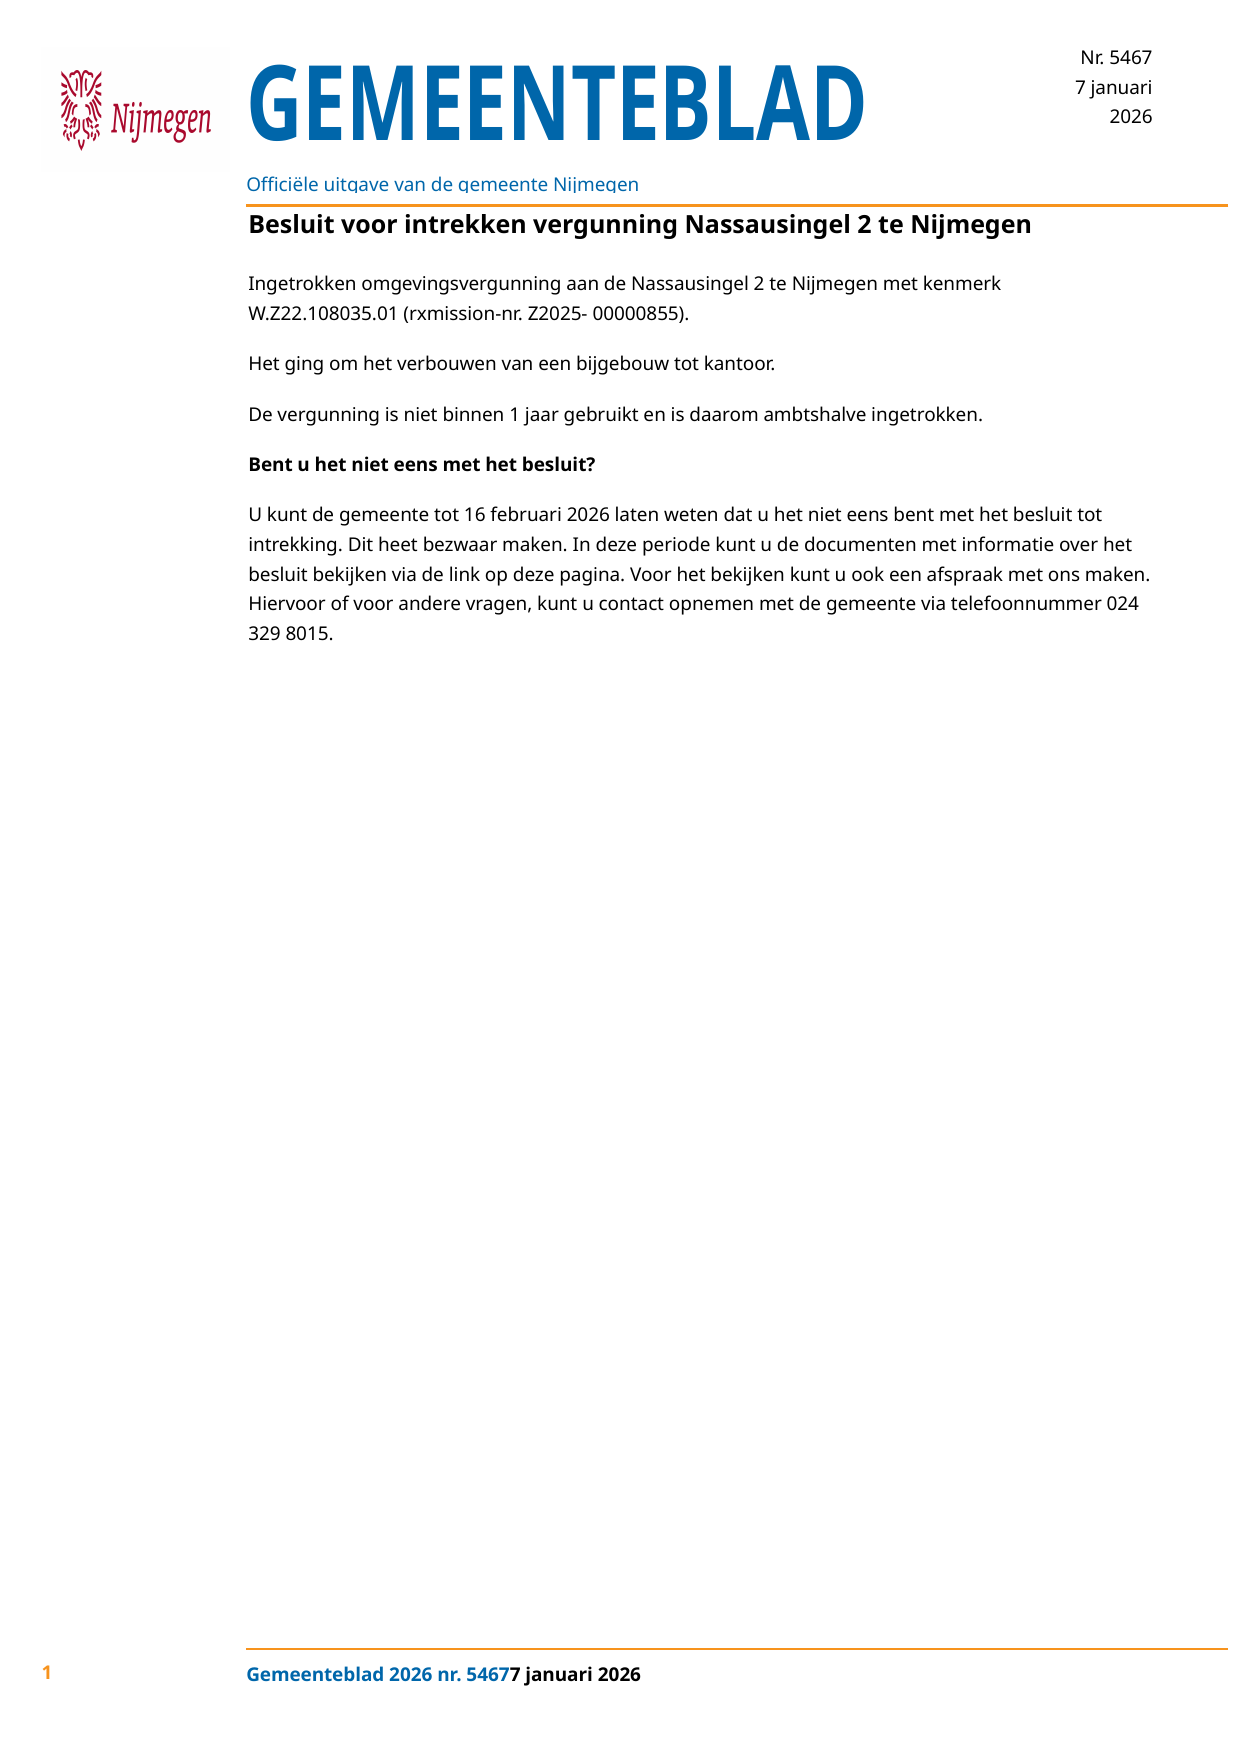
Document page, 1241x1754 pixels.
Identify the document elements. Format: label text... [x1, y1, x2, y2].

text Ingetrokken omgevingsvergunning aan de Nassausingel 2 te Nijmegen met kenmerk W.Z22.108035.01 (rxmission-nr. Z2025- 00000855). [248, 270, 1152, 326]
text De vergunning is niet binnen 1 jaar gebruikt en is daarom ambtshalve ingetrokken. [248, 401, 1152, 426]
picture [41, 47, 231, 172]
text Bent u het niet eens met het besluit? [248, 451, 1152, 477]
text U kunt de gemeente tot 16 februari 2026 laten weten dat u het niet eens bent met het besluit tot intrekking. Dit heet bezwaar maken. In deze periode kunt u de documenten met informatie over het besluit bekijken via de link op deze pagina. Voor het bekijken kunt u ook een afspraak met ons maken. Hiervoor of voor andere vragen, kunt u contact opnemen met de gemeente via telefoonnummer 024 329 8015. [248, 502, 1152, 646]
text Het ging om het verbouwen van een bijgebouw tot kantoor. [248, 350, 1152, 376]
text Besluit voor intrekken vergunning Nassausingel 2 te Nijmegen [248, 207, 1152, 241]
